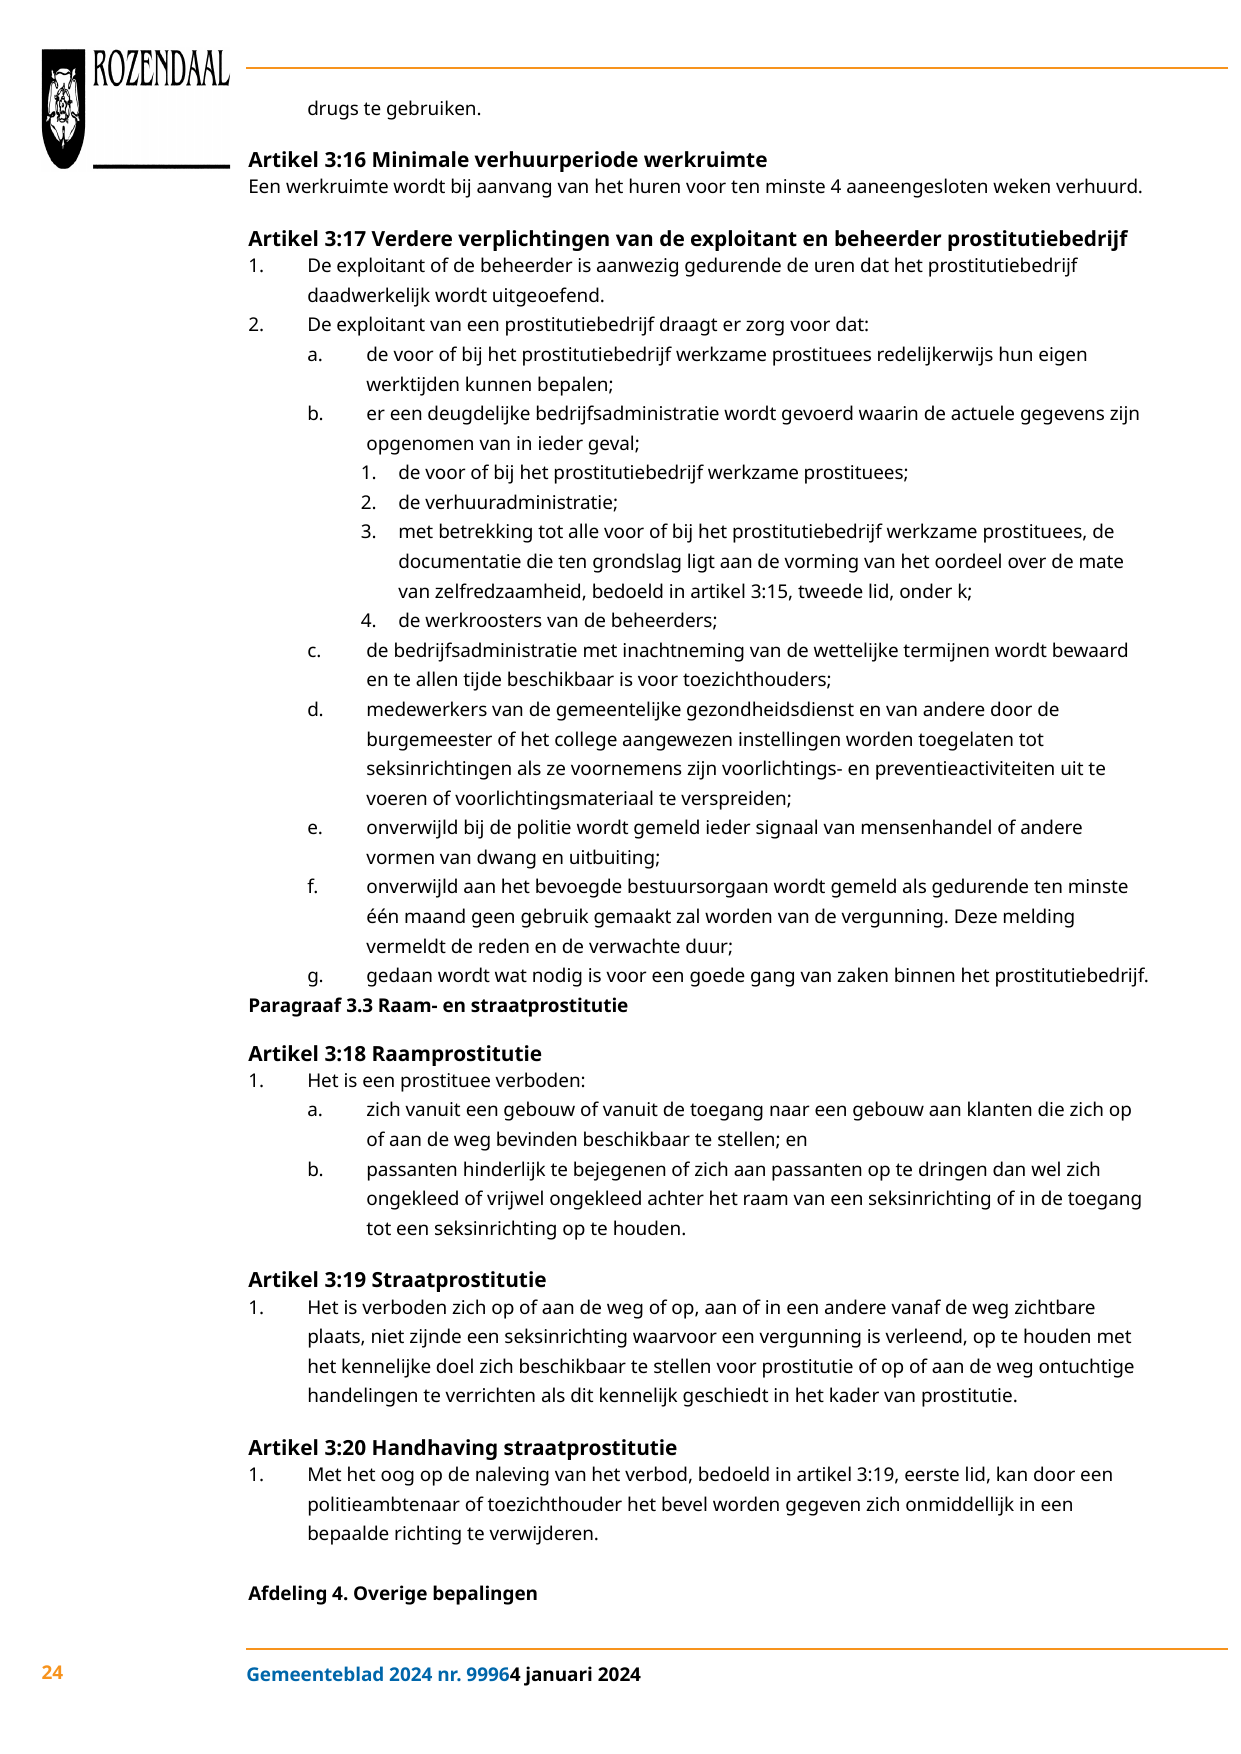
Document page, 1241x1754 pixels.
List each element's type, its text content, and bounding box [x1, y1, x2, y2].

text Artikel 3:17 Verdere verplichtingen van de exploitant en beheerder prostitutiebedrijf [248, 224, 1152, 252]
text Artikel 3:19 Straatprostitutie [248, 1265, 1152, 1294]
text Paragraaf 3.3 Raam- en straatprostitutie [248, 992, 1152, 1018]
list de voor of bij het prostitutiebedrijf werkzame prostituees redelijkerwijs hun eigen werktijden kunnen bepalen; [307, 341, 1152, 397]
text Artikel 3:16 Minimale verhuurperiode werkruimte [248, 145, 1152, 174]
list er een deugdelijke bedrijfsadministratie wordt gevoerd waarin de actuele gegevens zijn opgenomen van in ieder geval; [307, 400, 1152, 456]
text Afdeling 4. Overige bepalingen [248, 1580, 1152, 1606]
list de voor of bij het prostitutiebedrijf werkzame prostituees; [361, 459, 1152, 485]
list onverwijld bij de politie wordt gemeld ieder signaal van mensenhandel of andere vormen van dwang en uitbuiting; [307, 814, 1152, 870]
list de bedrijfsadministratie met inachtneming van de wettelijke termijnen wordt bewaard en te allen tijde beschikbaar is voor toezichthouders; [307, 637, 1152, 692]
list gedaan wordt wat nodig is voor een goede gang van zaken binnen het prostitutiebedrijf. [307, 962, 1152, 988]
picture [41, 47, 231, 172]
list medewerkers van de gemeentelijke gezondheidsdienst en van andere door de burgemeester of het college aangewezen instellingen worden toegelaten tot seksinrichtingen als ze voornemens zijn voorlichtings- en preventieactiviteiten uit te voeren of voorlichtingsmateriaal te verspreiden; [307, 696, 1152, 811]
list De exploitant of de beheerder is aanwezig gedurende de uren dat het prostitutiebedrijf daadwerkelijk wordt uitgeoefend. [248, 252, 1152, 308]
list passanten hinderlijk te bejegenen of zich aan passanten op te dringen dan wel zich ongekleed of vrijwel ongekleed achter het raam van een seksinrichting of in de toegang tot een seksinrichting op te houden. [307, 1156, 1152, 1241]
text Artikel 3:20 Handhaving straatprostitutie [248, 1433, 1152, 1461]
list de verhuuradministratie; [361, 489, 1152, 515]
text Een werkruimte wordt bij aanvang van het huren voor ten minste 4 aaneengesloten weken verhuurd. [248, 174, 1152, 199]
text Artikel 3:18 Raamprostitutie [248, 1039, 1152, 1067]
list Het is verboden zich op of aan de weg of op, aan of in een andere vanaf de weg zichtbare plaats, niet zijnde een seksinrichting waarvoor een vergunning is verleend, op te houden met het kennelijke doel zich beschikbaar te stellen voor prostitutie of op of aan de weg ontuchtige handelingen te verrichten als dit kennelijk geschiedt in het kader van prostitutie. [248, 1294, 1152, 1408]
list Het is een prostituee verboden: [248, 1067, 1152, 1093]
list De exploitant van een prostitutiebedrijf draagt er zorg voor dat: [248, 312, 1152, 337]
list zich vanuit een gebouw of vanuit de toegang naar een gebouw aan klanten die zich op of aan de weg bevinden beschikbaar te stellen; en [307, 1097, 1152, 1152]
list onverwijld aan het bevoegde bestuursorgaan wordt gemeld als gedurende ten minste één maand geen gebruik gemaakt zal worden van de vergunning. Deze melding vermeldt de reden en de verwachte duur; [307, 874, 1152, 959]
list de werkroosters van de beheerders; [361, 607, 1152, 633]
list Met het oog op de naleving van het verbod, bedoeld in artikel 3:19, eerste lid, kan door een politieambtenaar of toezichthouder het bevel worden gegeven zich onmiddellijk in een bepaalde richting te verwijderen. [248, 1461, 1152, 1546]
list met betrekking tot alle voor of bij het prostitutiebedrijf werkzame prostituees, de documentatie die ten grondslag ligt aan de vorming van het oordeel over de mate van zelfredzaamheid, bedoeld in artikel 3:15, tweede lid, onder k; [361, 519, 1152, 604]
list drugs te gebruiken. [248, 95, 1152, 121]
